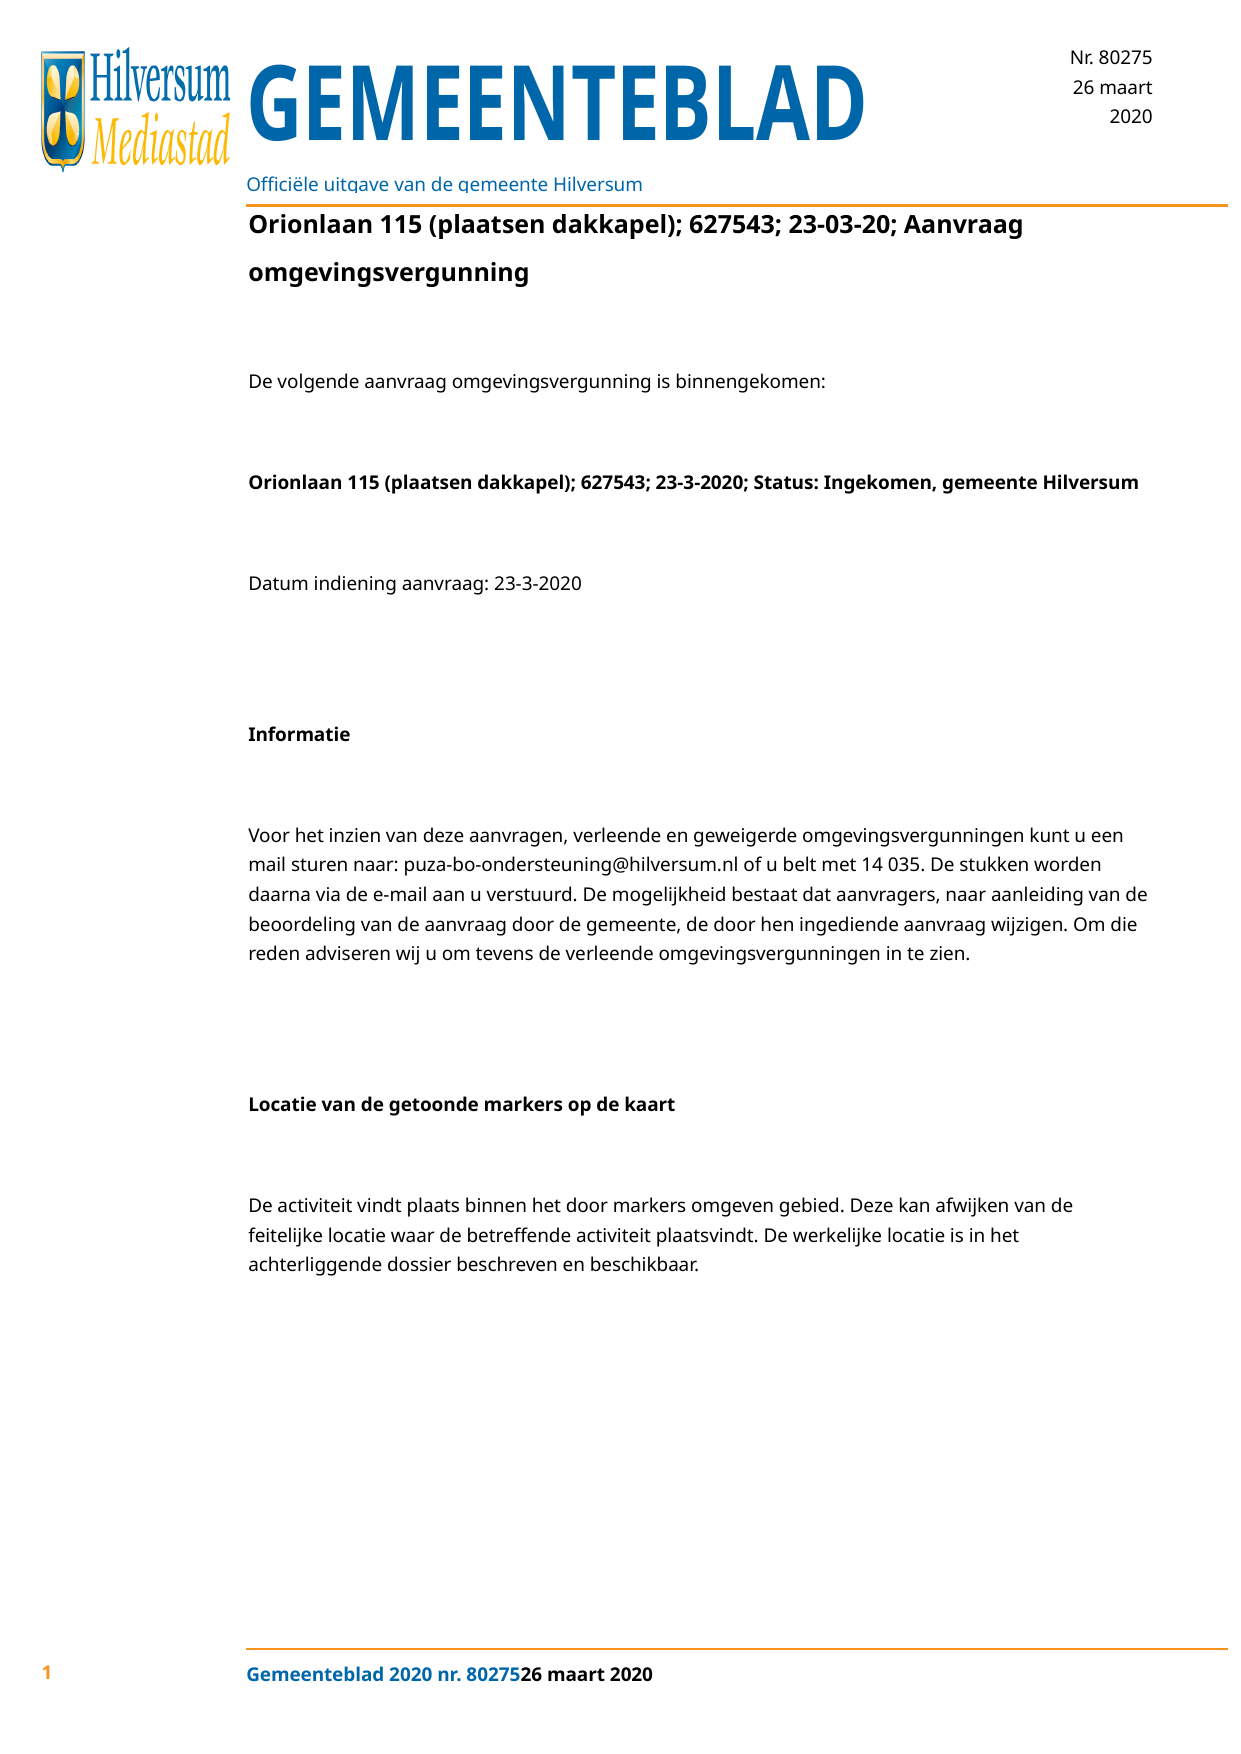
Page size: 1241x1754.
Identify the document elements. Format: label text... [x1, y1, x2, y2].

picture [41, 47, 231, 172]
text De volgende aanvraag omgevingsvergunning is binnengekomen: [248, 368, 1152, 394]
text Voor het inzien van deze aanvragen, verleende en geweigerde omgevingsvergunningen kunt u een mail sturen naar: puza-bo-ondersteuning@hilversum.nl of u belt met 14 035. De stukken worden daarna via de e-mail aan u verstuurd. De mogelijkheid bestaat dat aanvragers, naar aanleiding van de beoordeling van de aanvraag door de gemeente, de door hen ingediende aanvraag wijzigen. Om die reden adviseren wij u om tevens de verleende omgevingsvergunningen in te zien. [248, 822, 1152, 966]
text Datum indiening aanvraag: 23-3-2020 [248, 570, 1152, 596]
text Orionlaan 115 (plaatsen dakkapel); 627543; 23-3-2020; Status: Ingekomen, gemeente Hilversum [248, 469, 1152, 495]
text De activiteit vindt plaats binnen het door markers omgeven gebied. Deze kan afwijken van de feitelijke locatie waar de betreffende activiteit plaatsvindt. De werkelijke locatie is in het achterliggende dossier beschreven en beschikbaar. [248, 1192, 1152, 1277]
text Informatie [248, 721, 1152, 747]
text Locatie van de getoonde markers op de kaart [248, 1092, 1152, 1117]
text Orionlaan 115 (plaatsen dakkapel); 627543; 23-03-20; Aanvraag omgevingsvergunning [248, 207, 1152, 288]
